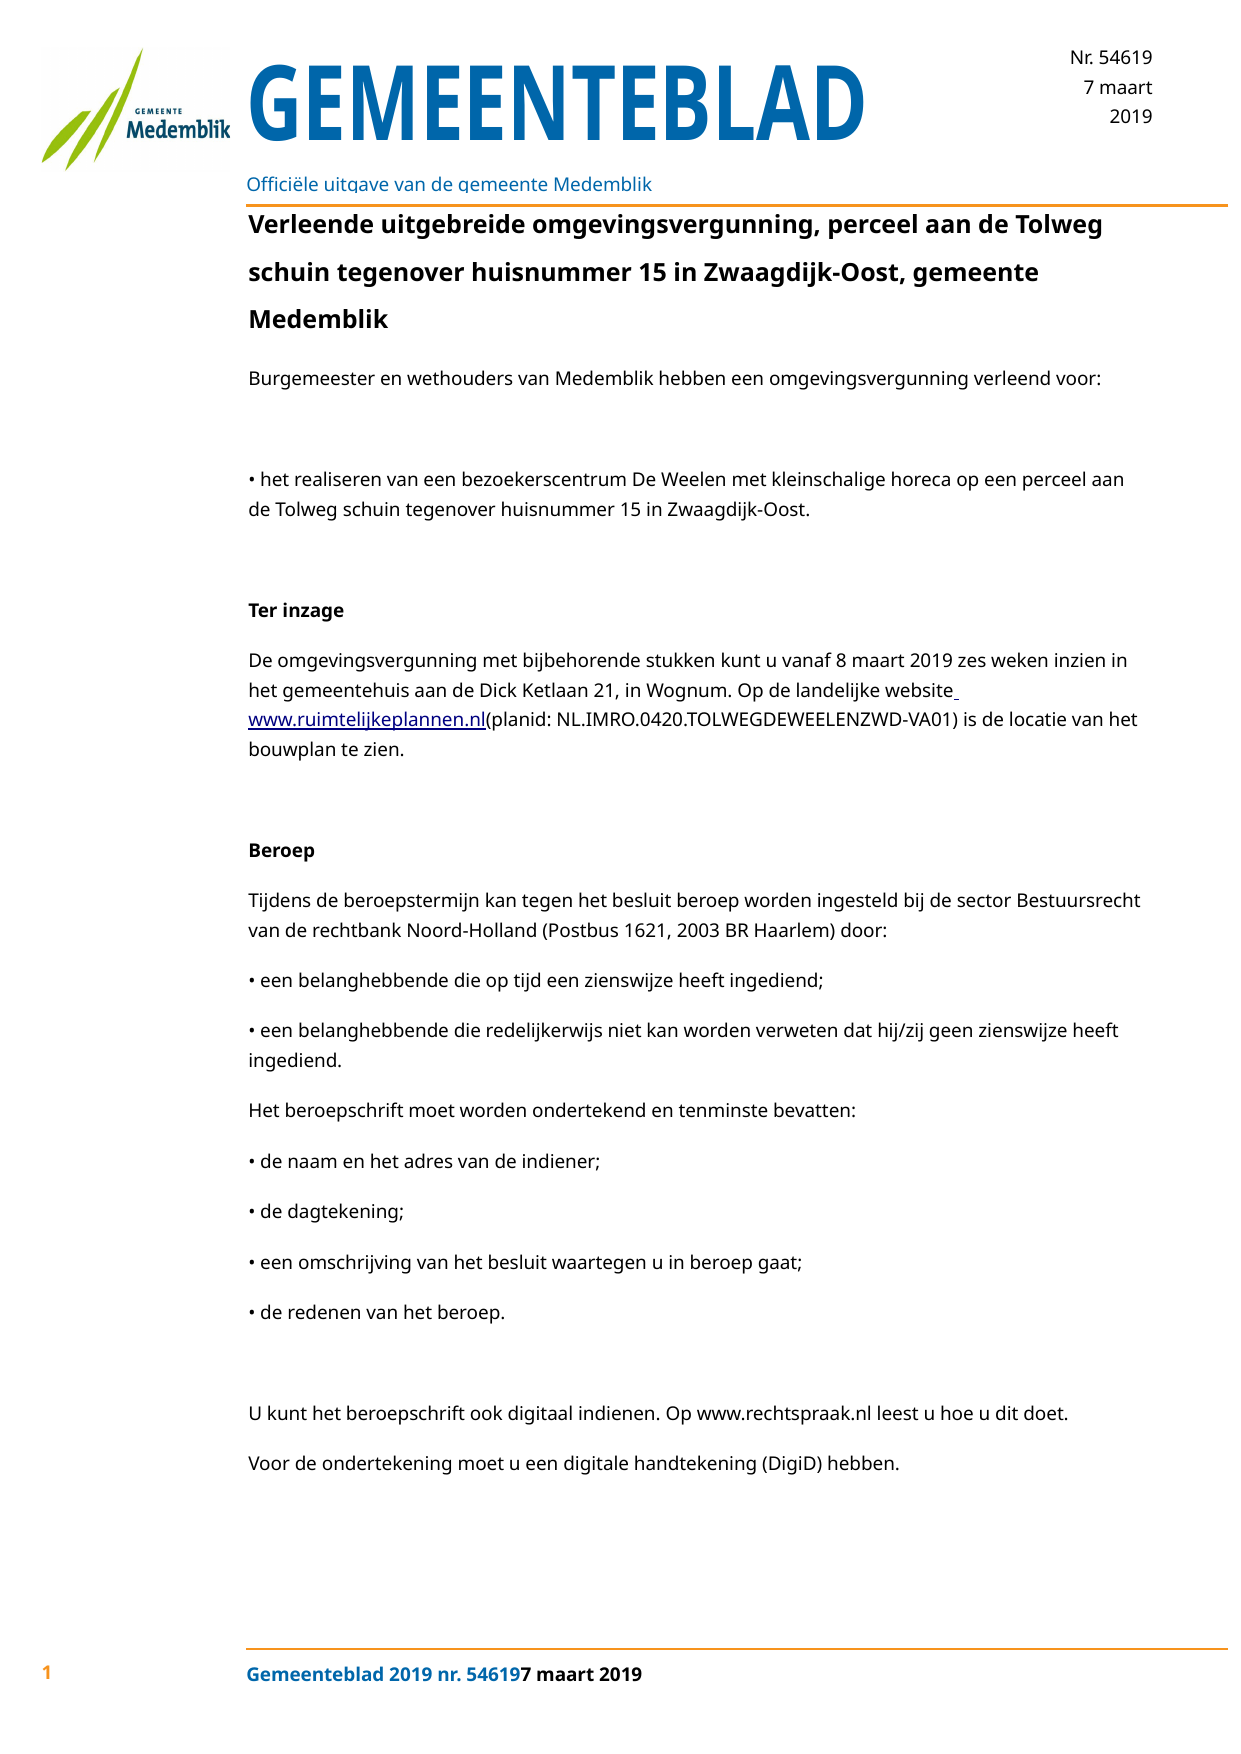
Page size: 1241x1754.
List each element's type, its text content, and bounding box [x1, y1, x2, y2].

text • een belanghebbende die redelijkerwijs niet kan worden verweten dat hij/zij geen zienswijze heeft ingediend. [248, 1018, 1152, 1073]
text • het realiseren van een bezoekerscentrum De Weelen met kleinschalige horeca op een perceel aan de Tolweg schuin tegenover huisnummer 15 in Zwaagdijk-Oost. [248, 466, 1152, 522]
text Verleende uitgebreide omgevingsvergunning, perceel aan de Tolweg schuin tegenover huisnummer 15 in Zwaagdijk-Oost, gemeente Medemblik [248, 207, 1152, 336]
picture [41, 47, 231, 172]
text • de dagtekening; [248, 1198, 1152, 1224]
text Ter inzage [248, 597, 1152, 622]
text • een belanghebbende die op tijd een zienswijze heeft ingediend; [248, 967, 1152, 993]
text • de redenen van het beroep. [248, 1299, 1152, 1325]
text Burgemeester en wethouders van Medemblik hebben een omgevingsvergunning verleend voor: [248, 366, 1152, 391]
text • de naam en het adres van de indiener; [248, 1148, 1152, 1174]
text Tijdens de beroepstermijn kan tegen het besluit beroep worden ingesteld bij de sector Bestuursrecht van de rechtbank Noord-Holland (Postbus 1621, 2003 BR Haarlem) door: [248, 887, 1152, 942]
text De omgevingsvergunning met bijbehorende stukken kunt u vanaf 8 maart 2019 zes weken inzien in het gemeentehuis aan de Dick Ketlaan 21, in Wognum. Op de landelijke website www.ruimtelijkeplannen.nl(planid: NL.IMRO.0420.TOLWEGDEWEELENZWD-VA01) is de locatie van het bouwplan te zien. [248, 647, 1152, 762]
text • een omschrijving van het besluit waartegen u in beroep gaat; [248, 1249, 1152, 1274]
text Beroep [248, 837, 1152, 862]
text Voor de ondertekening moet u een digitale handtekening (DigiD) hebben. [248, 1451, 1152, 1476]
text Het beroepschrift moet worden ondertekend en tenminste bevatten: [248, 1098, 1152, 1123]
text U kunt het beroepschrift ook digitaal indienen. Op www.rechtspraak.nl leest u hoe u dit doet. [248, 1400, 1152, 1426]
